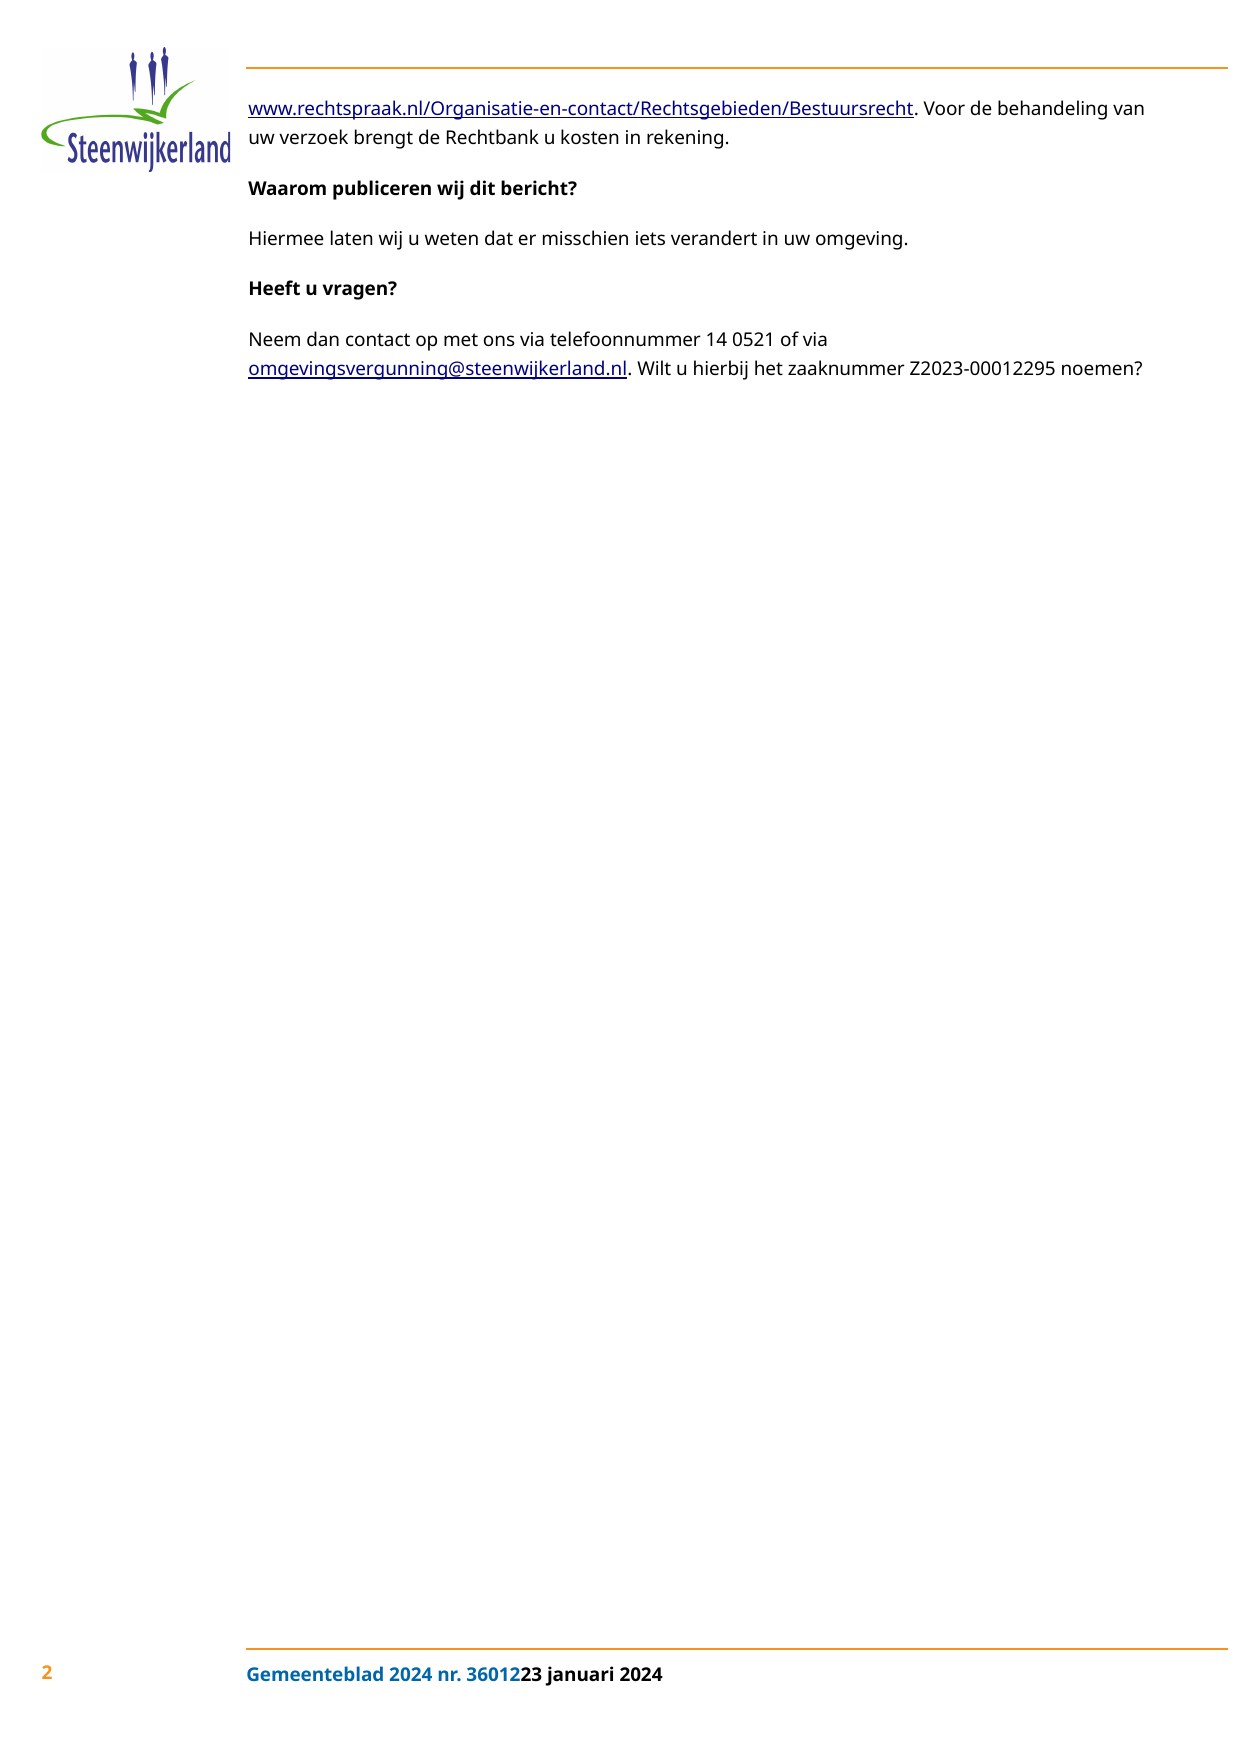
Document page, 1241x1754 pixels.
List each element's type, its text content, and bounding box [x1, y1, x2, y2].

text www.rechtspraak.nl/Organisatie-en-contact/Rechtsgebieden/Bestuursrecht. Voor de behandeling van uw verzoek brengt de Rechtbank u kosten in rekening. [248, 95, 1152, 150]
text Neem dan contact op met ons via telefoonnummer 14 0521 of via omgevingsvergunning@steenwijkerland.nl. Wilt u hierbij het zaaknummer Z2023-00012295 noemen? [248, 326, 1152, 381]
text Hiermee laten wij u weten dat er misschien iets verandert in uw omgeving. [248, 225, 1152, 251]
text Heeft u vragen? [248, 276, 1152, 301]
picture [41, 47, 231, 172]
text Waarom publiceren wij dit bericht? [248, 175, 1152, 201]
